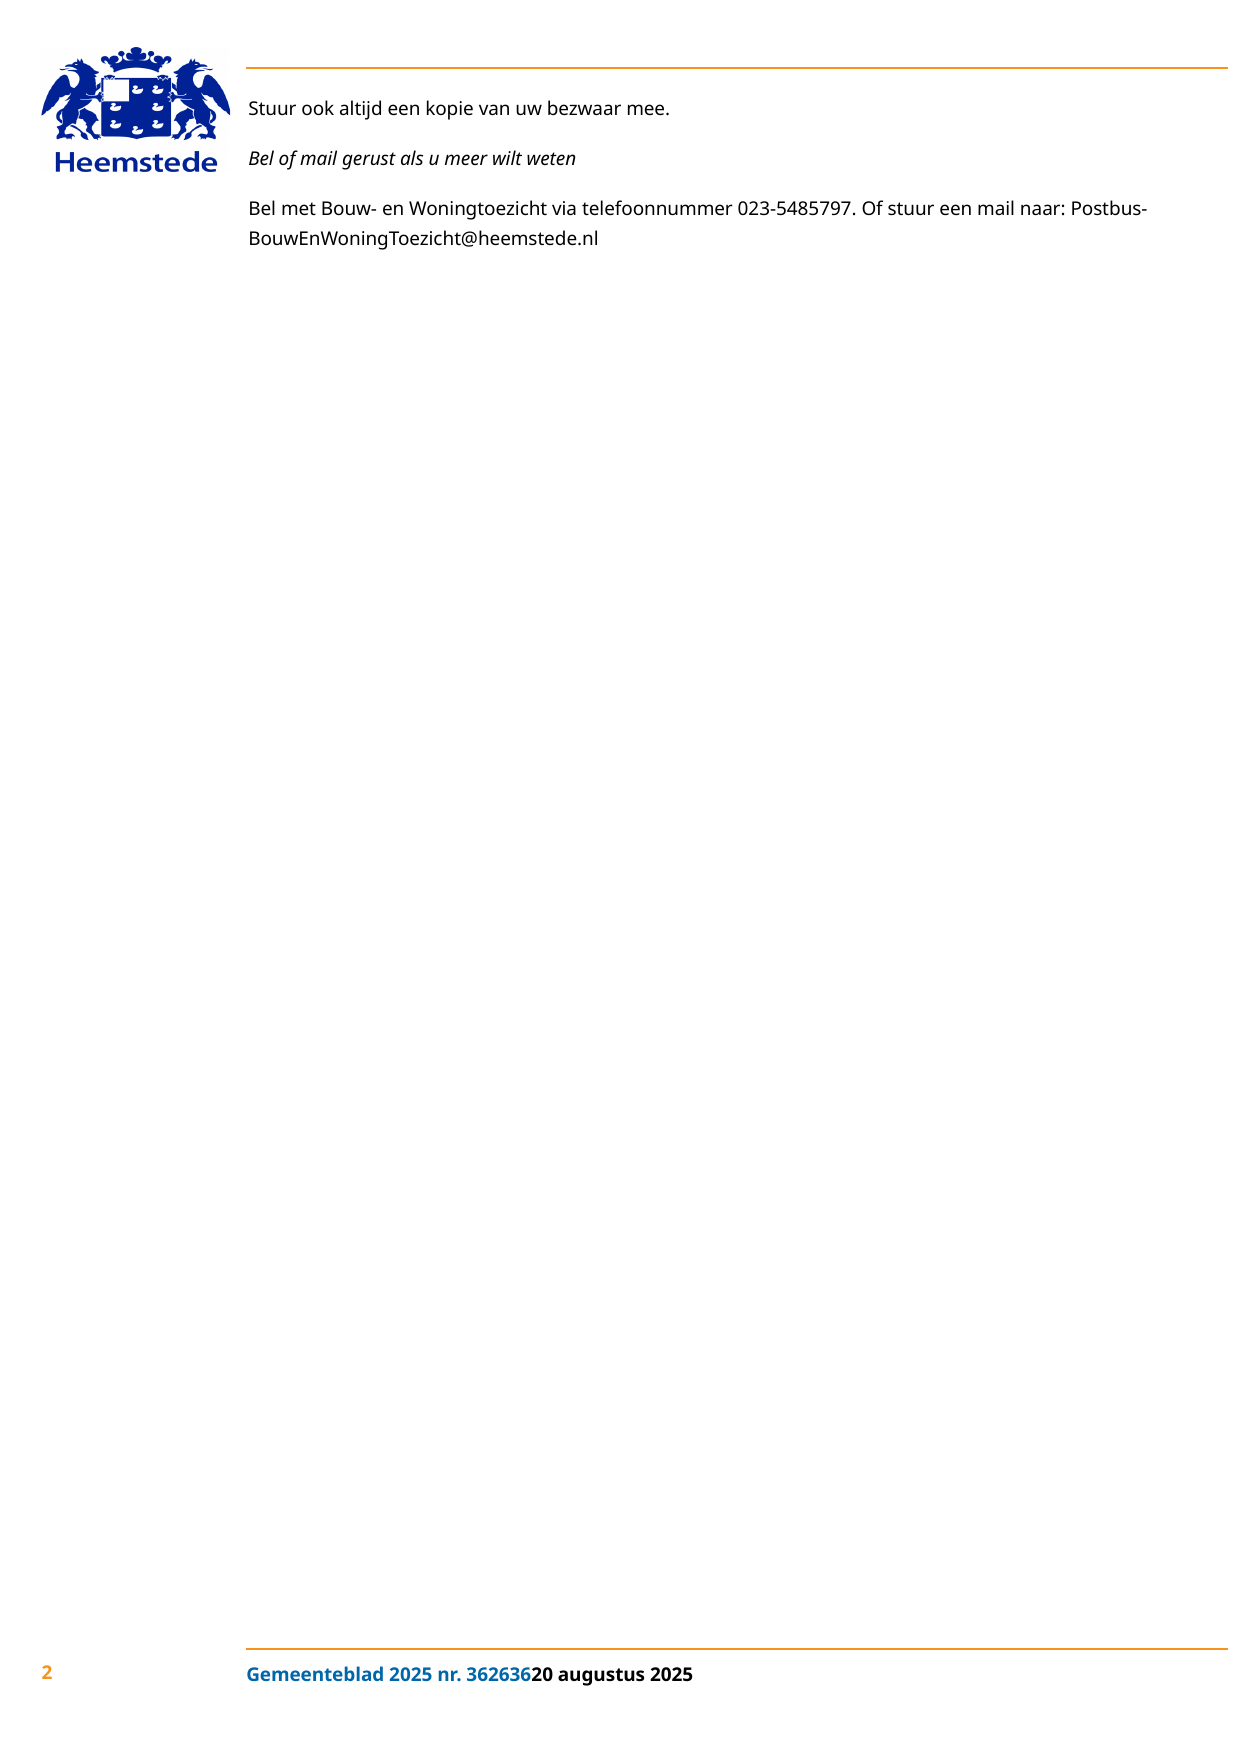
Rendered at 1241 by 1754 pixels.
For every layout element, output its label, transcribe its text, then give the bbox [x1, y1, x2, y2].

text Bel met Bouw- en Woningtoezicht via telefoonnummer 023-5485797. Of stuur een mail naar: Postbus-BouwEnWoningToezicht@heemstede.nl [248, 196, 1152, 251]
picture [41, 47, 231, 172]
text Stuur ook altijd een kopie van uw bezwaar mee. [248, 95, 1152, 121]
text Bel of mail gerust als u meer wilt weten [248, 145, 1152, 171]
